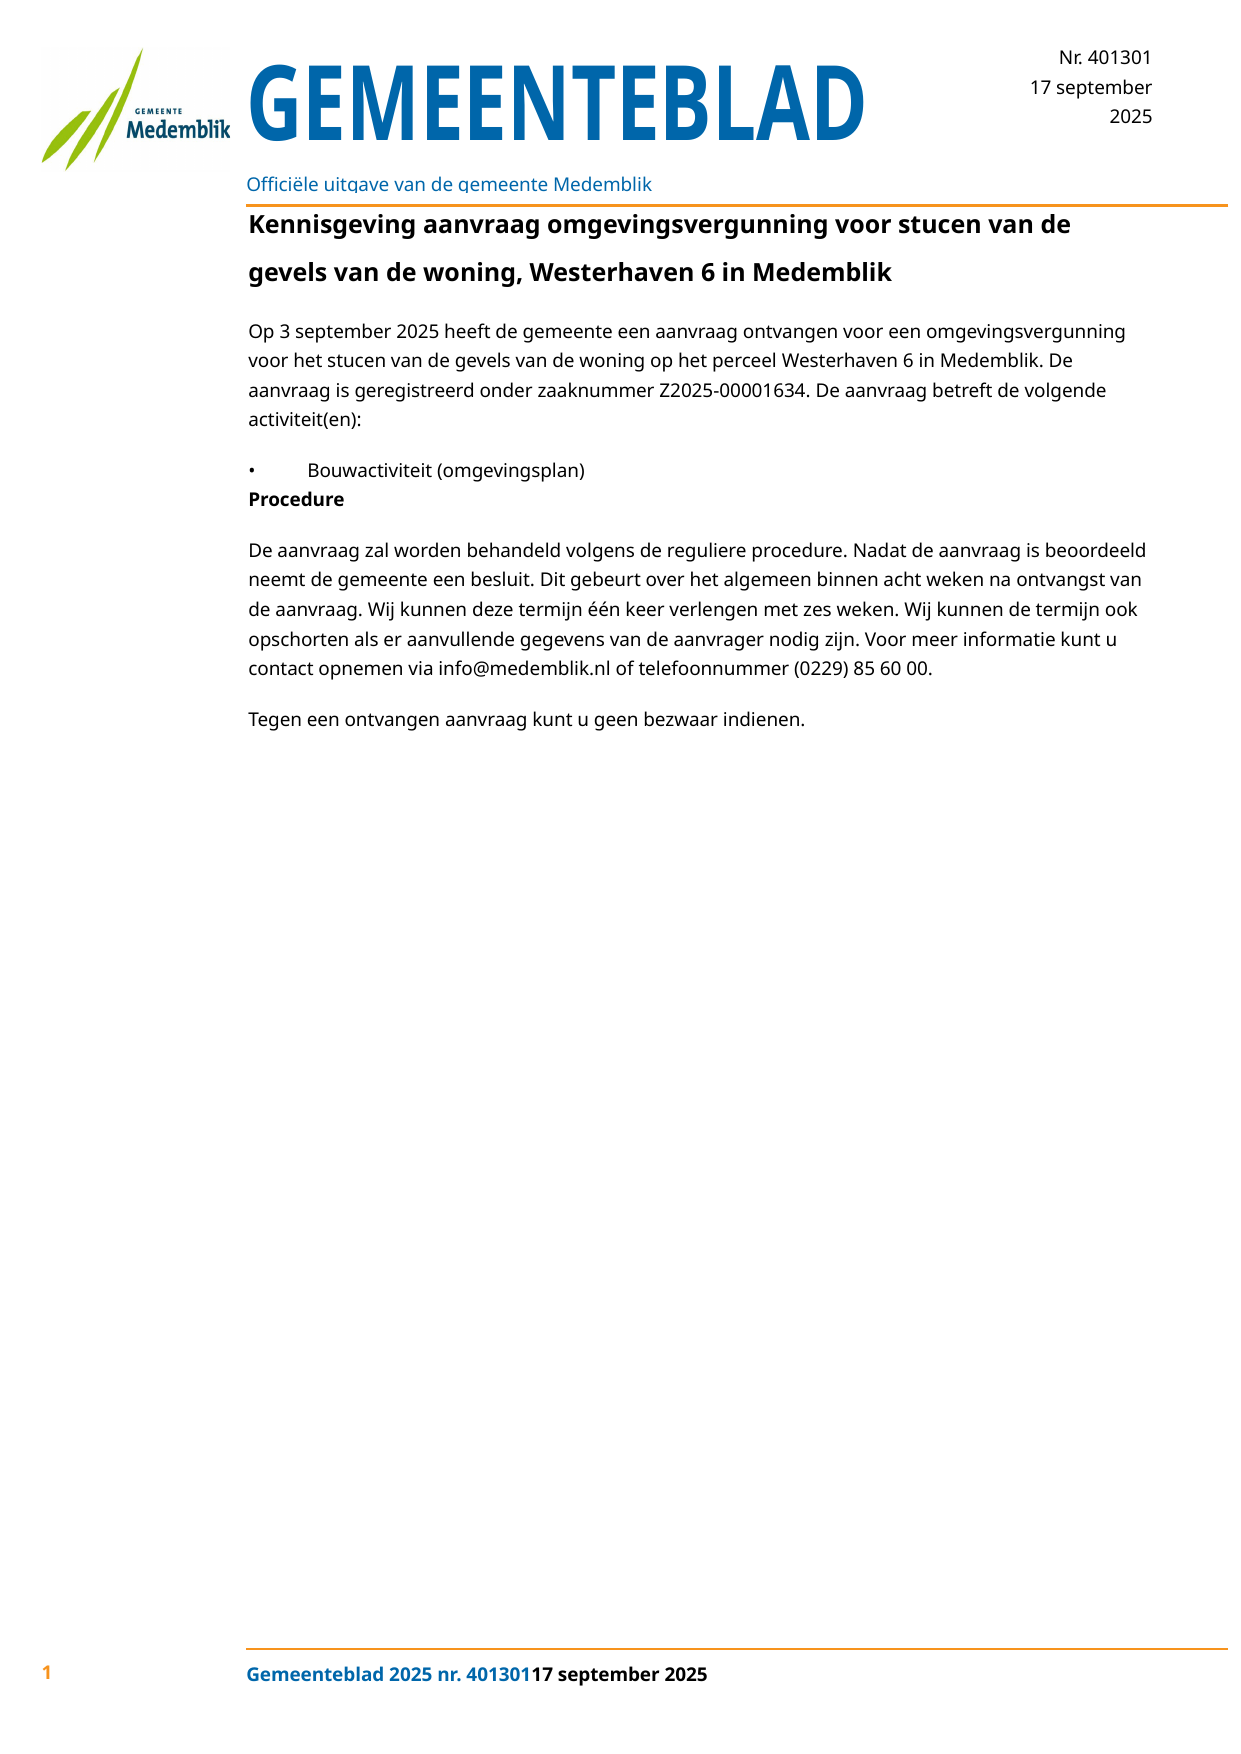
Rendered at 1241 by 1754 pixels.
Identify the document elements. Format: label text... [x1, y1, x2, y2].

text Procedure [248, 487, 1152, 512]
text Tegen een ontvangen aanvraag kunt u geen bezwaar indienen. [248, 706, 1152, 732]
text De aanvraag zal worden behandeld volgens de reguliere procedure. Nadat de aanvraag is beoordeeld neemt de gemeente een besluit. Dit gebeurt over het algemeen binnen acht weken na ontvangst van de aanvraag. Wij kunnen deze termijn één keer verlengen met zes weken. Wij kunnen de termijn ook opschorten als er aanvullende gegevens van de aanvrager nodig zijn. Voor meer informatie kunt u contact opnemen via info@medemblik.nl of telefoonnummer (0229) 85 60 00. [248, 537, 1152, 681]
list Bouwactiviteit (omgevingsplan) [248, 457, 1152, 483]
text Kennisgeving aanvraag omgevingsvergunning voor stucen van de gevels van de woning, Westerhaven 6 in Medemblik [248, 207, 1152, 288]
picture [41, 47, 231, 172]
text Op 3 september 2025 heeft de gemeente een aanvraag ontvangen voor een omgevingsvergunning voor het stucen van de gevels van de woning op het perceel Westerhaven 6 in Medemblik. De aanvraag is geregistreerd onder zaaknummer Z2025-00001634. De aanvraag betreft de volgende activiteit(en): [248, 318, 1152, 432]
